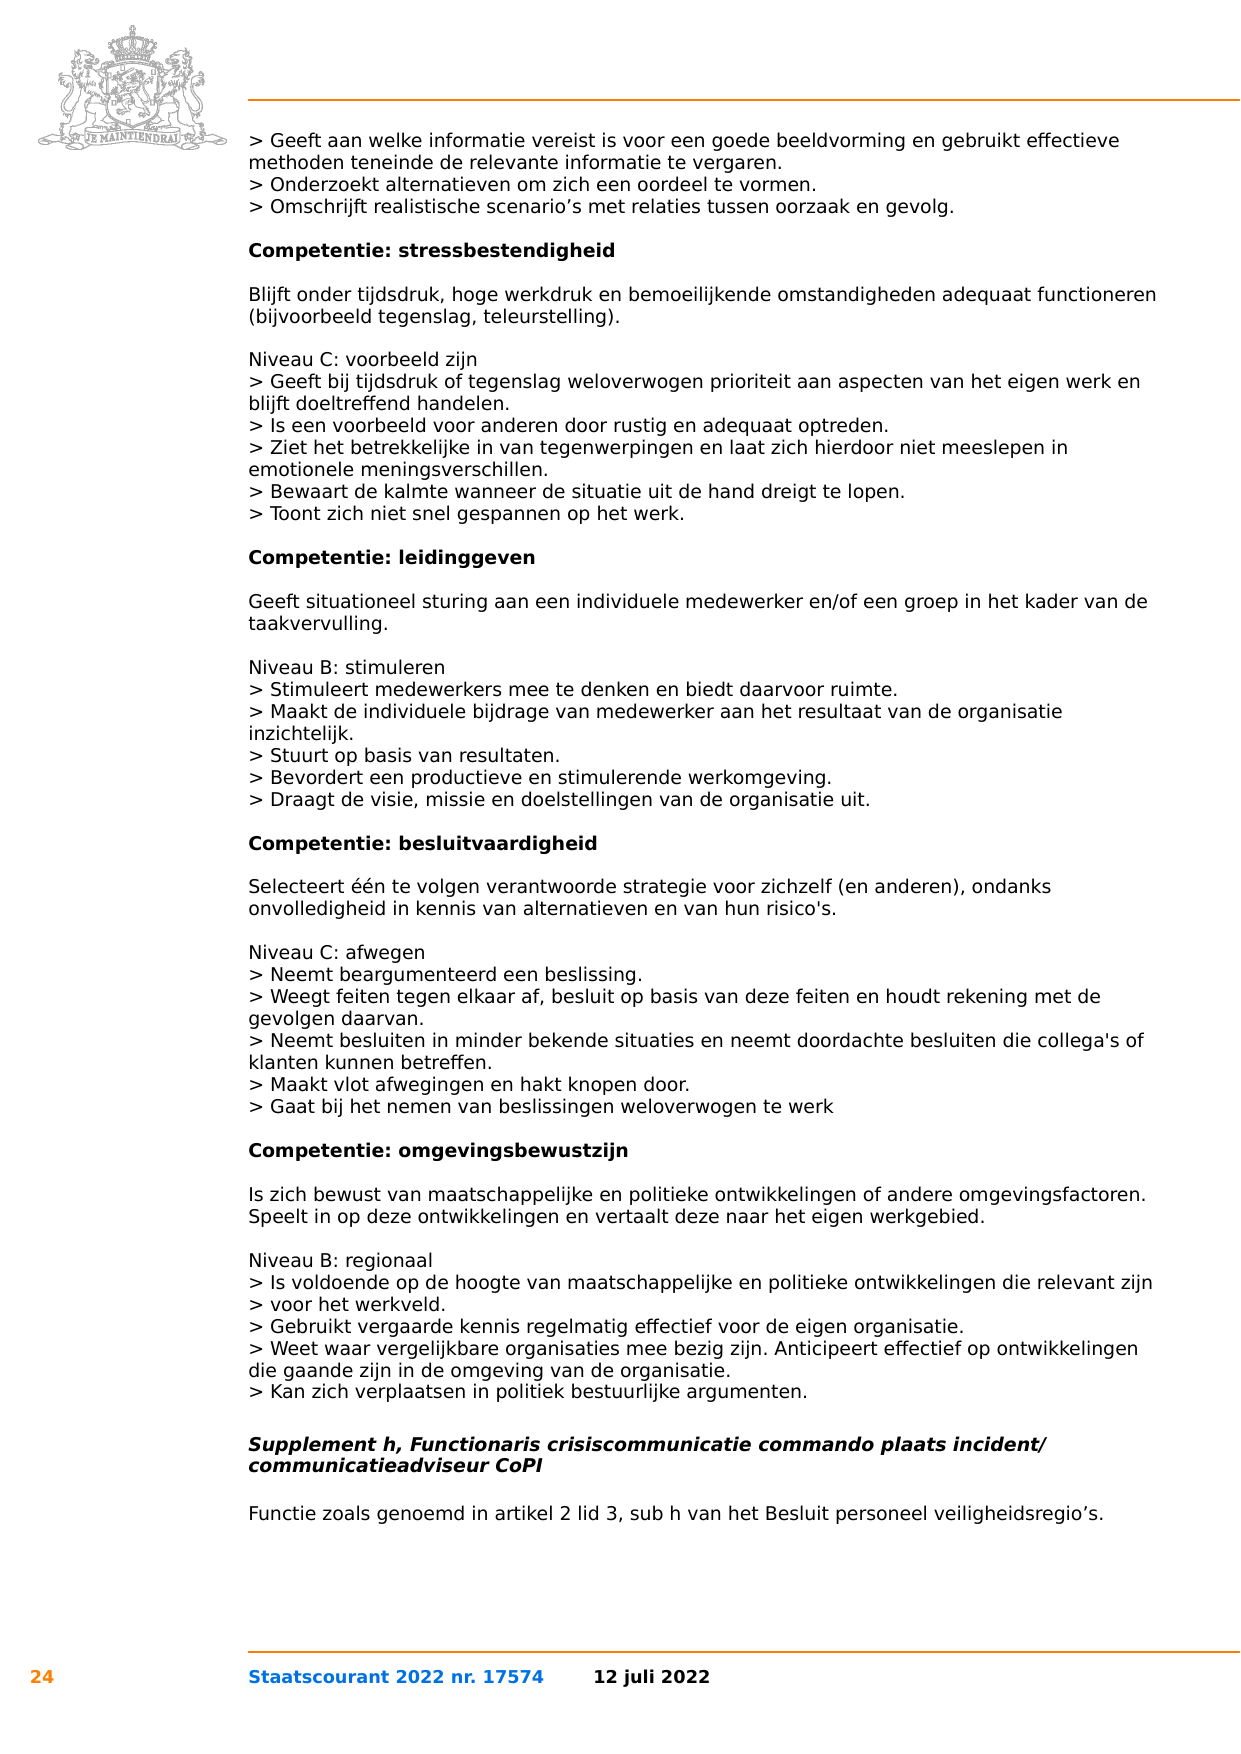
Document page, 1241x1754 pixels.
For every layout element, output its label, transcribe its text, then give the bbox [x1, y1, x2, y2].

text > Bevordert een productieve en stimulerende werkomgeving. [248, 767, 1163, 789]
text > Geeft bij tijdsdruk of tegenslag weloverwogen prioriteit aan aspecten van het eigen werk en blijft doeltreffend handelen. [248, 371, 1163, 415]
text > Gaat bij het nemen van beslissingen weloverwogen te werk [248, 1096, 1163, 1118]
text > Weegt feiten tegen elkaar af, besluit op basis van deze feiten en houdt rekening met de gevolgen daarvan. [248, 986, 1163, 1030]
text > Bewaart de kalmte wanneer de situatie uit de hand dreigt te lopen. [248, 481, 1163, 503]
text Functie zoals genoemd in artikel 2 lid 3, sub h van het Besluit personeel veiligheidsregio’s. [248, 1502, 1163, 1524]
text Selecteert één te volgen verantwoorde strategie voor zichzelf (en anderen), ondanks onvolledigheid in kennis van alternatieven en van hun risico's. [248, 876, 1163, 920]
text > Draagt de visie, missie en doelstellingen van de organisatie uit. [248, 789, 1163, 811]
text > Stimuleert medewerkers mee te denken en biedt daarvoor ruimte. [248, 679, 1163, 701]
subtitle Competentie: stressbestendigheid [248, 240, 1163, 262]
text > Is een voorbeeld voor anderen door rustig en adequaat optreden. [248, 415, 1163, 437]
text Blijft onder tijdsdruk, hoge werkdruk en bemoeilijkende omstandigheden adequaat functioneren (bijvoorbeeld tegenslag, teleurstelling). [248, 283, 1163, 327]
subtitle Competentie: besluitvaardigheid [248, 832, 1163, 854]
subtitle Competentie: omgevingsbewustzijn [248, 1140, 1163, 1162]
text > Gebruikt vergaarde kennis regelmatig effectief voor de eigen organisatie. [248, 1316, 1163, 1337]
text > Maakt de individuele bijdrage van medewerker aan het resultaat van de organisatie inzichtelijk. [248, 701, 1163, 745]
text Niveau C: voorbeeld zijn [248, 349, 1163, 371]
text > voor het werkveld. [248, 1293, 1163, 1316]
subtitle Supplement h, Functionaris crisiscommunicatie commando plaats incident/ communicatieadviseur CoPI [248, 1433, 1163, 1477]
text Niveau B: stimuleren [248, 657, 1163, 679]
text > Neemt besluiten in minder bekende situaties en neemt doordachte besluiten die collega's of klanten kunnen betreffen. [248, 1030, 1163, 1074]
text > Neemt beargumenteerd een beslissing. [248, 964, 1163, 986]
text > Kan zich verplaatsen in politiek bestuurlijke argumenten. [248, 1381, 1163, 1403]
text > Ziet het betrekkelijke in van tegenwerpingen en laat zich hierdoor niet meeslepen in emotionele meningsverschillen. [248, 437, 1163, 481]
text Niveau C: afwegen [248, 942, 1163, 964]
text Geeft situationeel sturing aan een individuele medewerker en/of een groep in het kader van de taakvervulling. [248, 591, 1163, 635]
text > Onderzoekt alternatieven om zich een oordeel te vormen. [248, 174, 1163, 196]
text > Stuurt op basis van resultaten. [248, 745, 1163, 767]
text > Geeft aan welke informatie vereist is voor een goede beeldvorming en gebruikt effectieve methoden teneinde de relevante informatie te vergaren. [248, 130, 1163, 174]
text Niveau B: regionaal [248, 1249, 1163, 1272]
picture [38, 25, 227, 150]
text Is zich bewust van maatschappelijke en politieke ontwikkelingen of andere omgevingsfactoren. Speelt in op deze ontwikkelingen en vertaalt deze naar het eigen werkgebied. [248, 1184, 1163, 1228]
text > Omschrijft realistische scenario’s met relaties tussen oorzaak en gevolg. [248, 196, 1163, 218]
text > Maakt vlot afwegingen en hakt knopen door. [248, 1074, 1163, 1096]
text > Is voldoende op de hoogte van maatschappelijke en politieke ontwikkelingen die relevant zijn [248, 1272, 1163, 1293]
subtitle Competentie: leidinggeven [248, 547, 1163, 569]
text > Toont zich niet snel gespannen op het werk. [248, 503, 1163, 525]
text > Weet waar vergelijkbare organisaties mee bezig zijn. Anticipeert effectief op ontwikkelingen die gaande zijn in de omgeving van de organisatie. [248, 1337, 1163, 1381]
